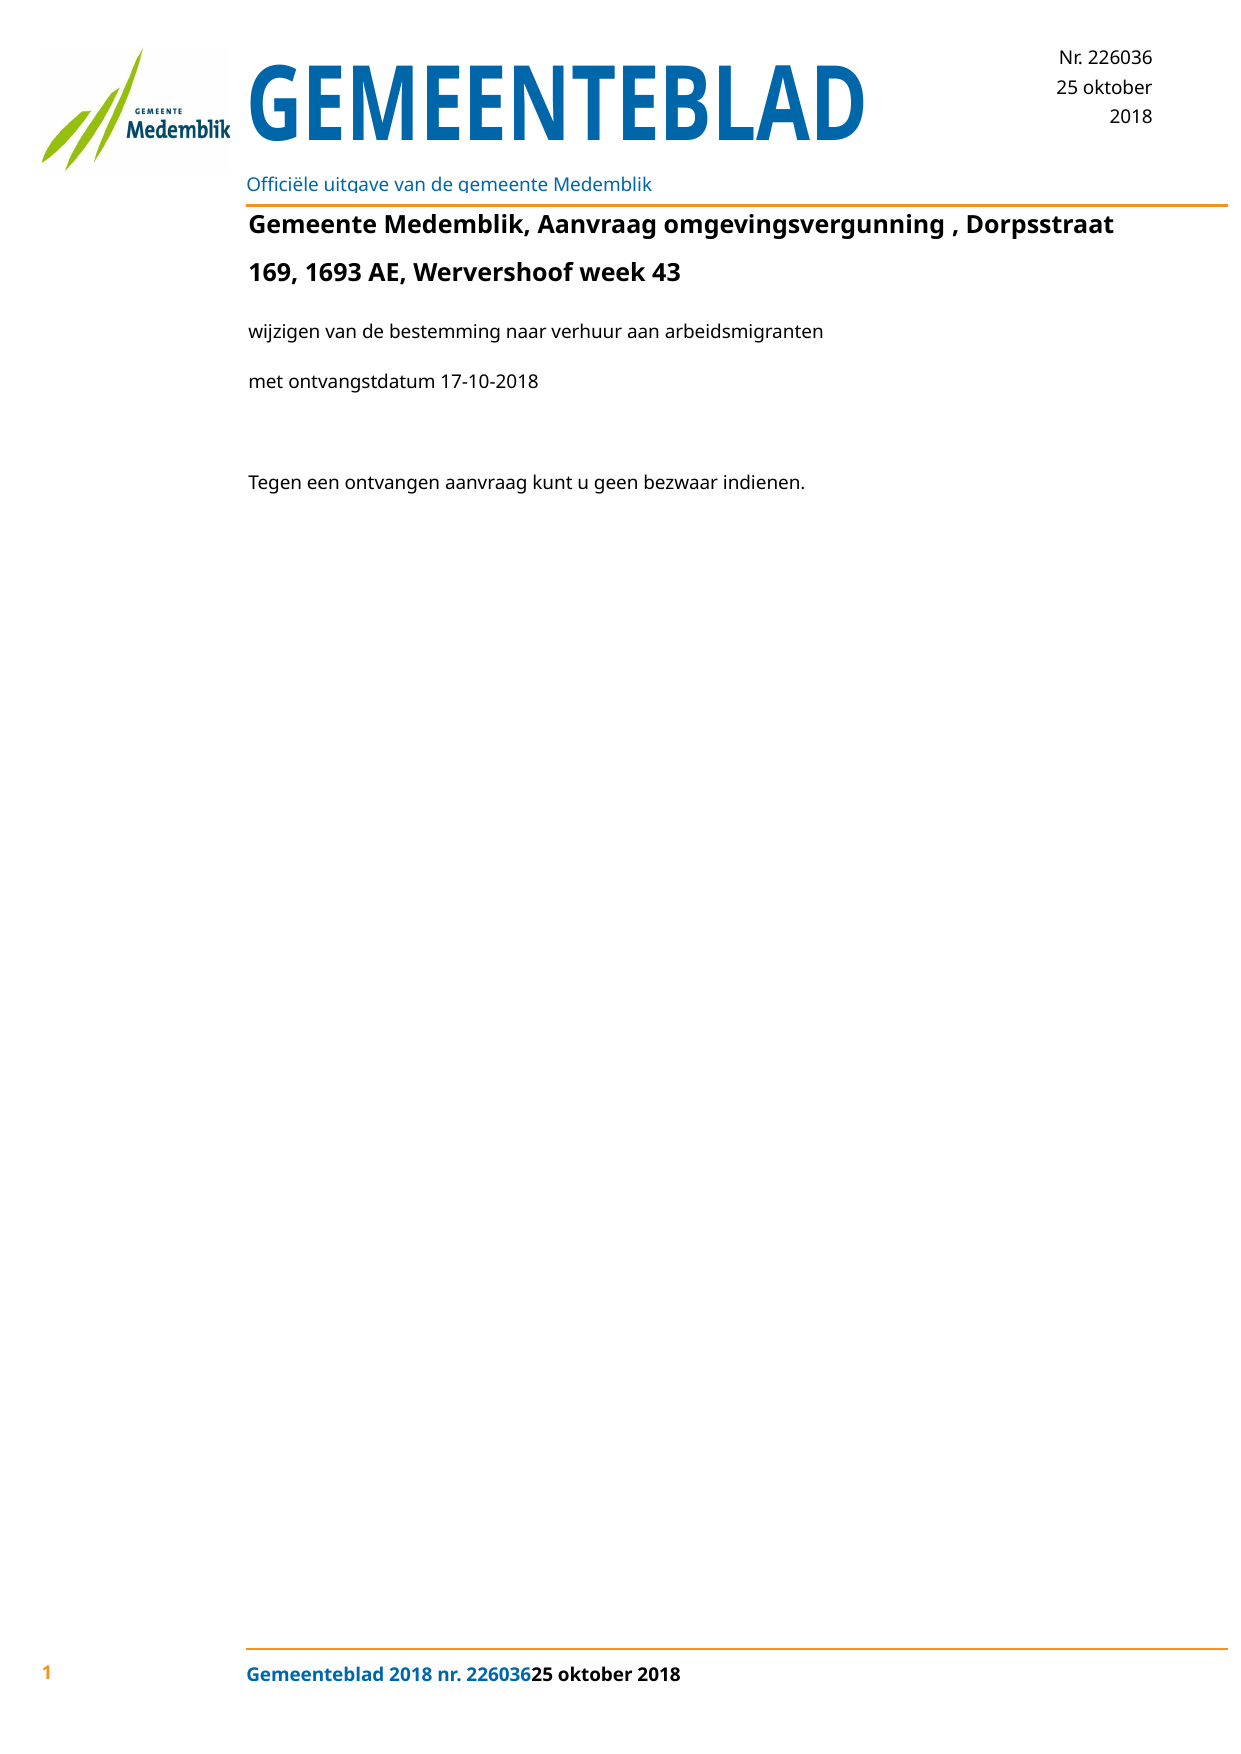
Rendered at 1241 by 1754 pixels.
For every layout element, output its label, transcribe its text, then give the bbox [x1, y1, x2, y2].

text Gemeente Medemblik, Aanvraag omgevingsvergunning , Dorpsstraat 169, 1693 AE, Wervershoof week 43 [248, 207, 1152, 288]
text met ontvangstdatum 17-10-2018 [248, 368, 1152, 394]
text Tegen een ontvangen aanvraag kunt u geen bezwaar indienen. [248, 469, 1152, 495]
text wijzigen van de bestemming naar verhuur aan arbeidsmigranten [248, 318, 1152, 344]
picture [41, 47, 231, 172]
